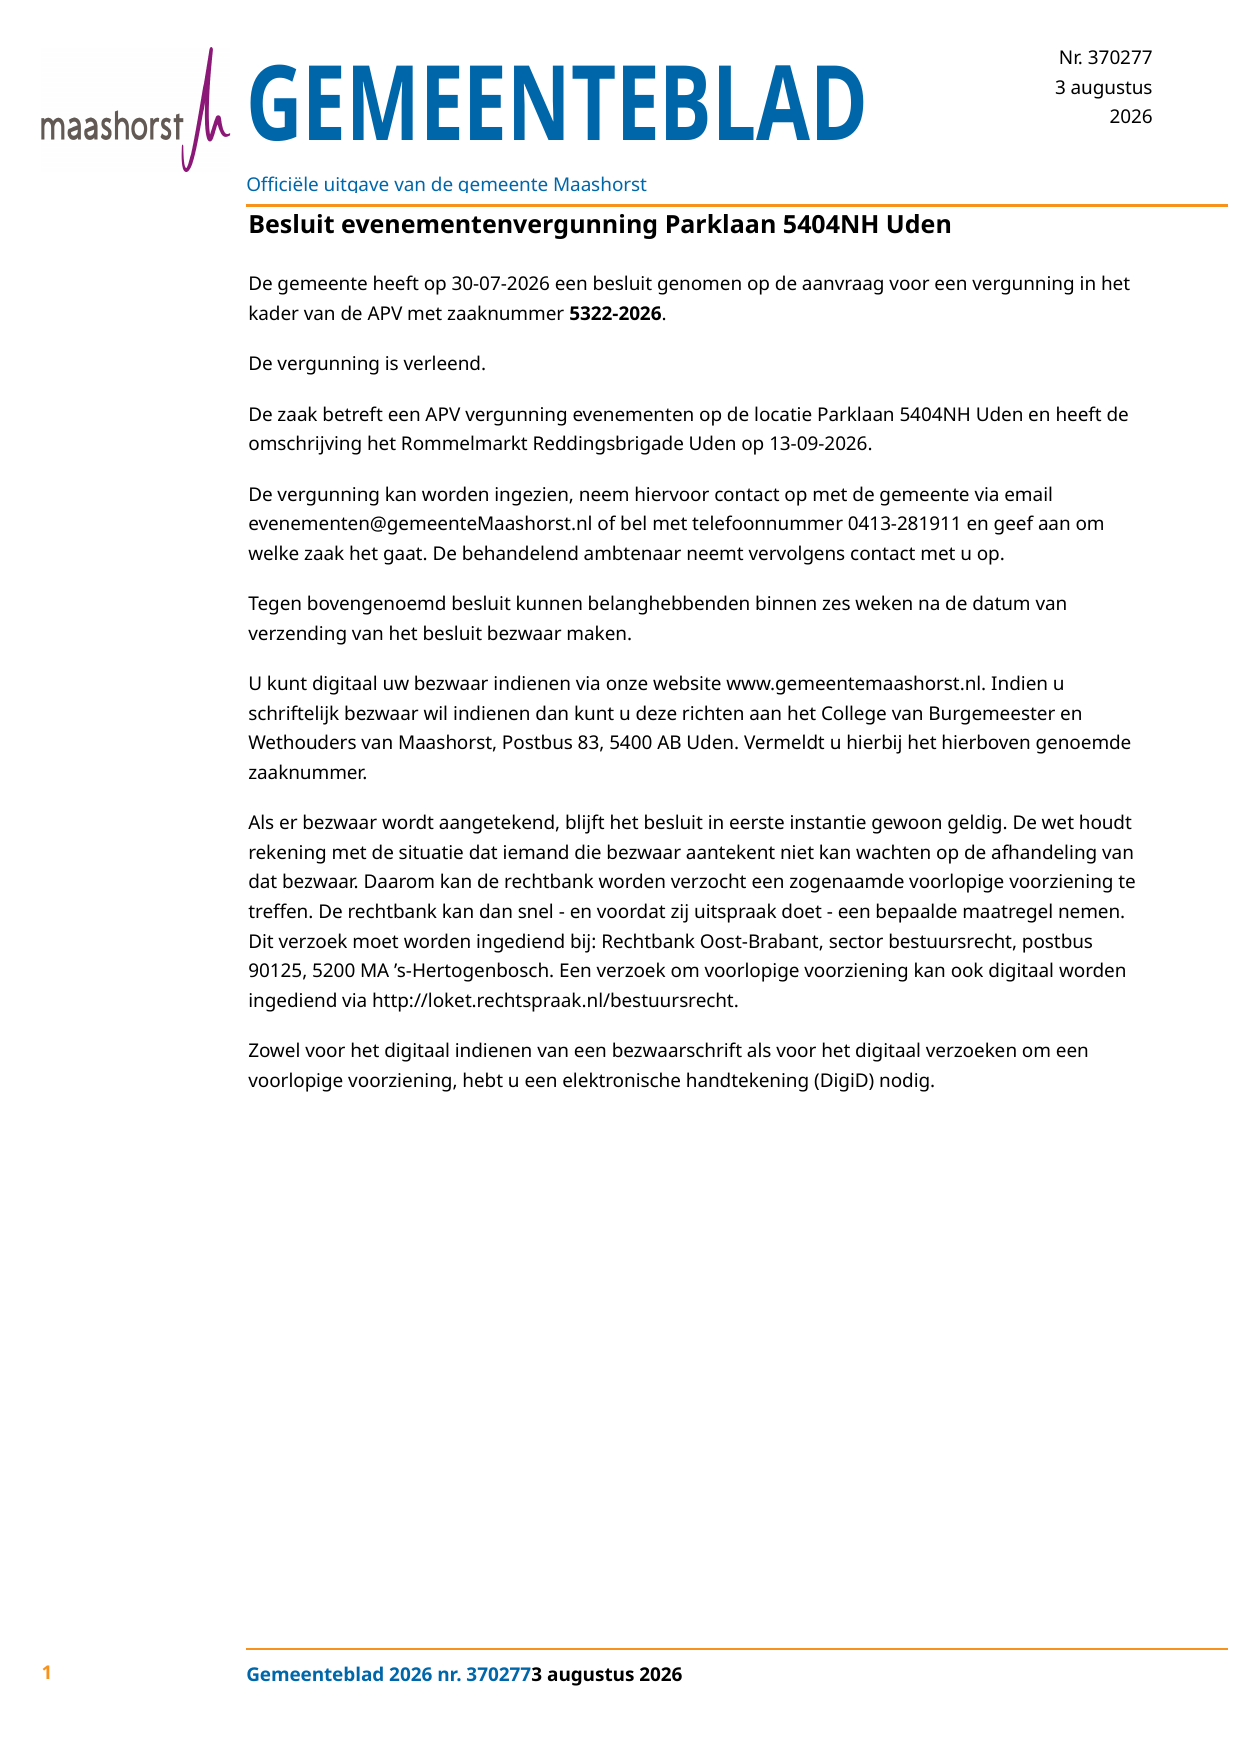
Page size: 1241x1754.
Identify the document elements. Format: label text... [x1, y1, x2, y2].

text Besluit evenementenvergunning Parklaan 5404NH Uden [248, 207, 1152, 241]
text Tegen bovengenoemd besluit kunnen belanghebbenden binnen zes weken na de datum van verzending van het besluit bezwaar maken. [248, 590, 1152, 646]
text Als er bezwaar wordt aangetekend, blijft het besluit in eerste instantie gewoon geldig. De wet houdt rekening met de situatie dat iemand die bezwaar aantekent niet kan wachten op de afhandeling van dat bezwaar. Daarom kan de rechtbank worden verzocht een zogenaamde voorlopige voorziening te treffen. De rechtbank kan dan snel - en voordat zij uitspraak doet - een bepaalde maatregel nemen. Dit verzoek moet worden ingediend bij: Rechtbank Oost-Brabant, sector bestuursrecht, postbus 90125, 5200 MA ’s-Hertogenbosch. Een verzoek om voorlopige voorziening kan ook digitaal worden ingediend via http://loket.rechtspraak.nl/bestuursrecht. [248, 809, 1152, 1013]
text De gemeente heeft op 30-07-2026 een besluit genomen op de aanvraag voor een vergunning in het kader van de APV met zaaknummer 5322-2026. [248, 270, 1152, 326]
text U kunt digitaal uw bezwaar indienen via onze website www.gemeentemaashorst.nl. Indien u schriftelijk bezwaar wil indienen dan kunt u deze richten aan het College van Burgemeester en Wethouders van Maashorst, Postbus 83, 5400 AB Uden. Vermeldt u hierbij het hierboven genoemde zaaknummer. [248, 670, 1152, 785]
text De zaak betreft een APV vergunning evenementen op de locatie Parklaan 5404NH Uden en heeft de omschrijving het Rommelmarkt Reddingsbrigade Uden op 13-09-2026. [248, 401, 1152, 456]
picture [41, 47, 231, 172]
text Zowel voor het digitaal indienen van een bezwaarschrift als voor het digitaal verzoeken om een voorlopige voorziening, hebt u een elektronische handtekening (DigiD) nodig. [248, 1037, 1152, 1093]
text De vergunning is verleend. [248, 350, 1152, 376]
text De vergunning kan worden ingezien, neem hiervoor contact op met de gemeente via email evenementen@gemeenteMaashorst.nl of bel met telefoonnummer 0413-281911 en geef aan om welke zaak het gaat. De behandelend ambtenaar neemt vervolgens contact met u op. [248, 481, 1152, 566]
